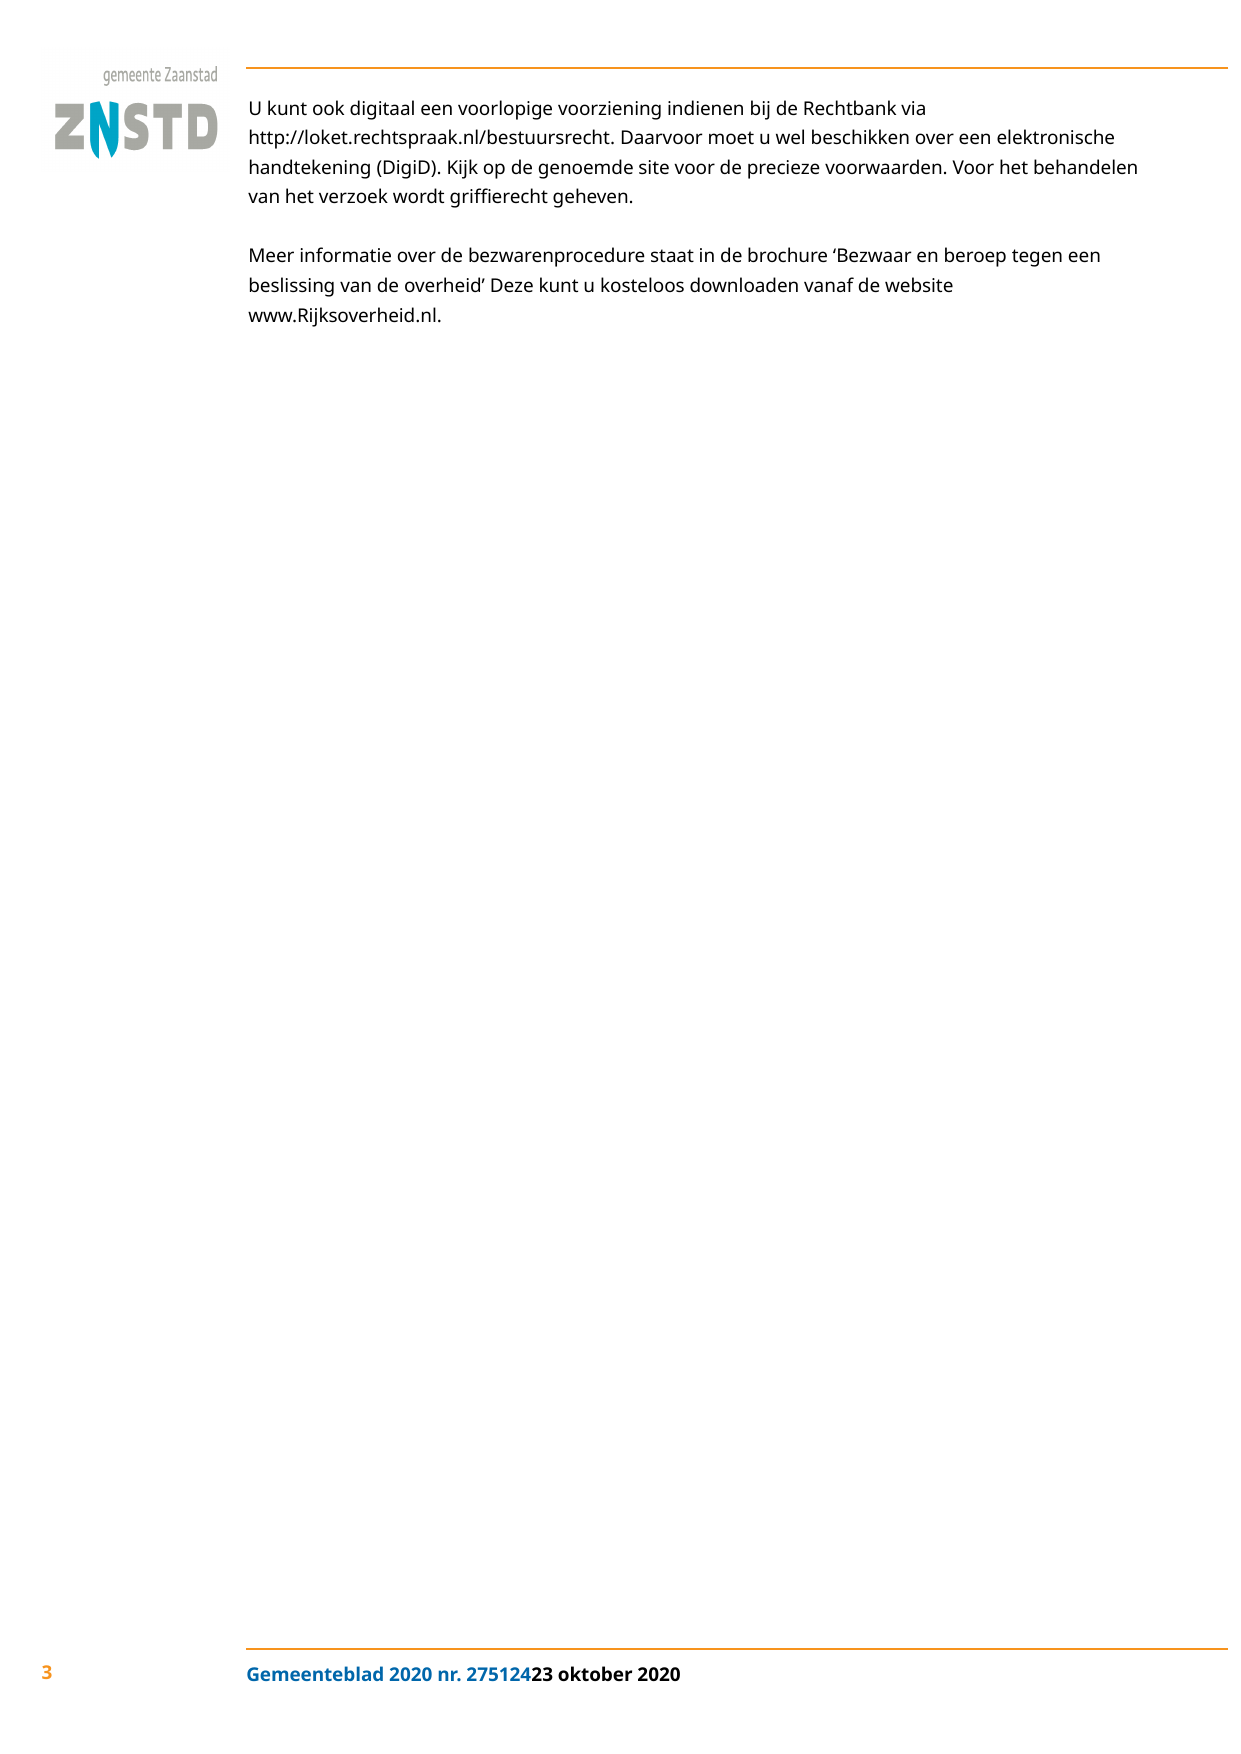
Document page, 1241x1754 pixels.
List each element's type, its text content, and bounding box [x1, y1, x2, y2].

picture [41, 47, 231, 172]
text U kunt ook digitaal een voorlopige voorziening indienen bij de Rechtbank via http://loket.rechtspraak.nl/bestuursrecht. Daarvoor moet u wel beschikken over een elektronische handtekening (DigiD). Kijk op de genoemde site voor de precieze voorwaarden. Voor het behandelen van het verzoek wordt griffierecht geheven. [248, 95, 1152, 209]
text Meer informatie over de bezwarenprocedure staat in de brochure ‘Bezwaar en beroep tegen een beslissing van de overheid’ Deze kunt u kosteloos downloaden vanaf de website www.Rijksoverheid.nl. [248, 243, 1152, 328]
